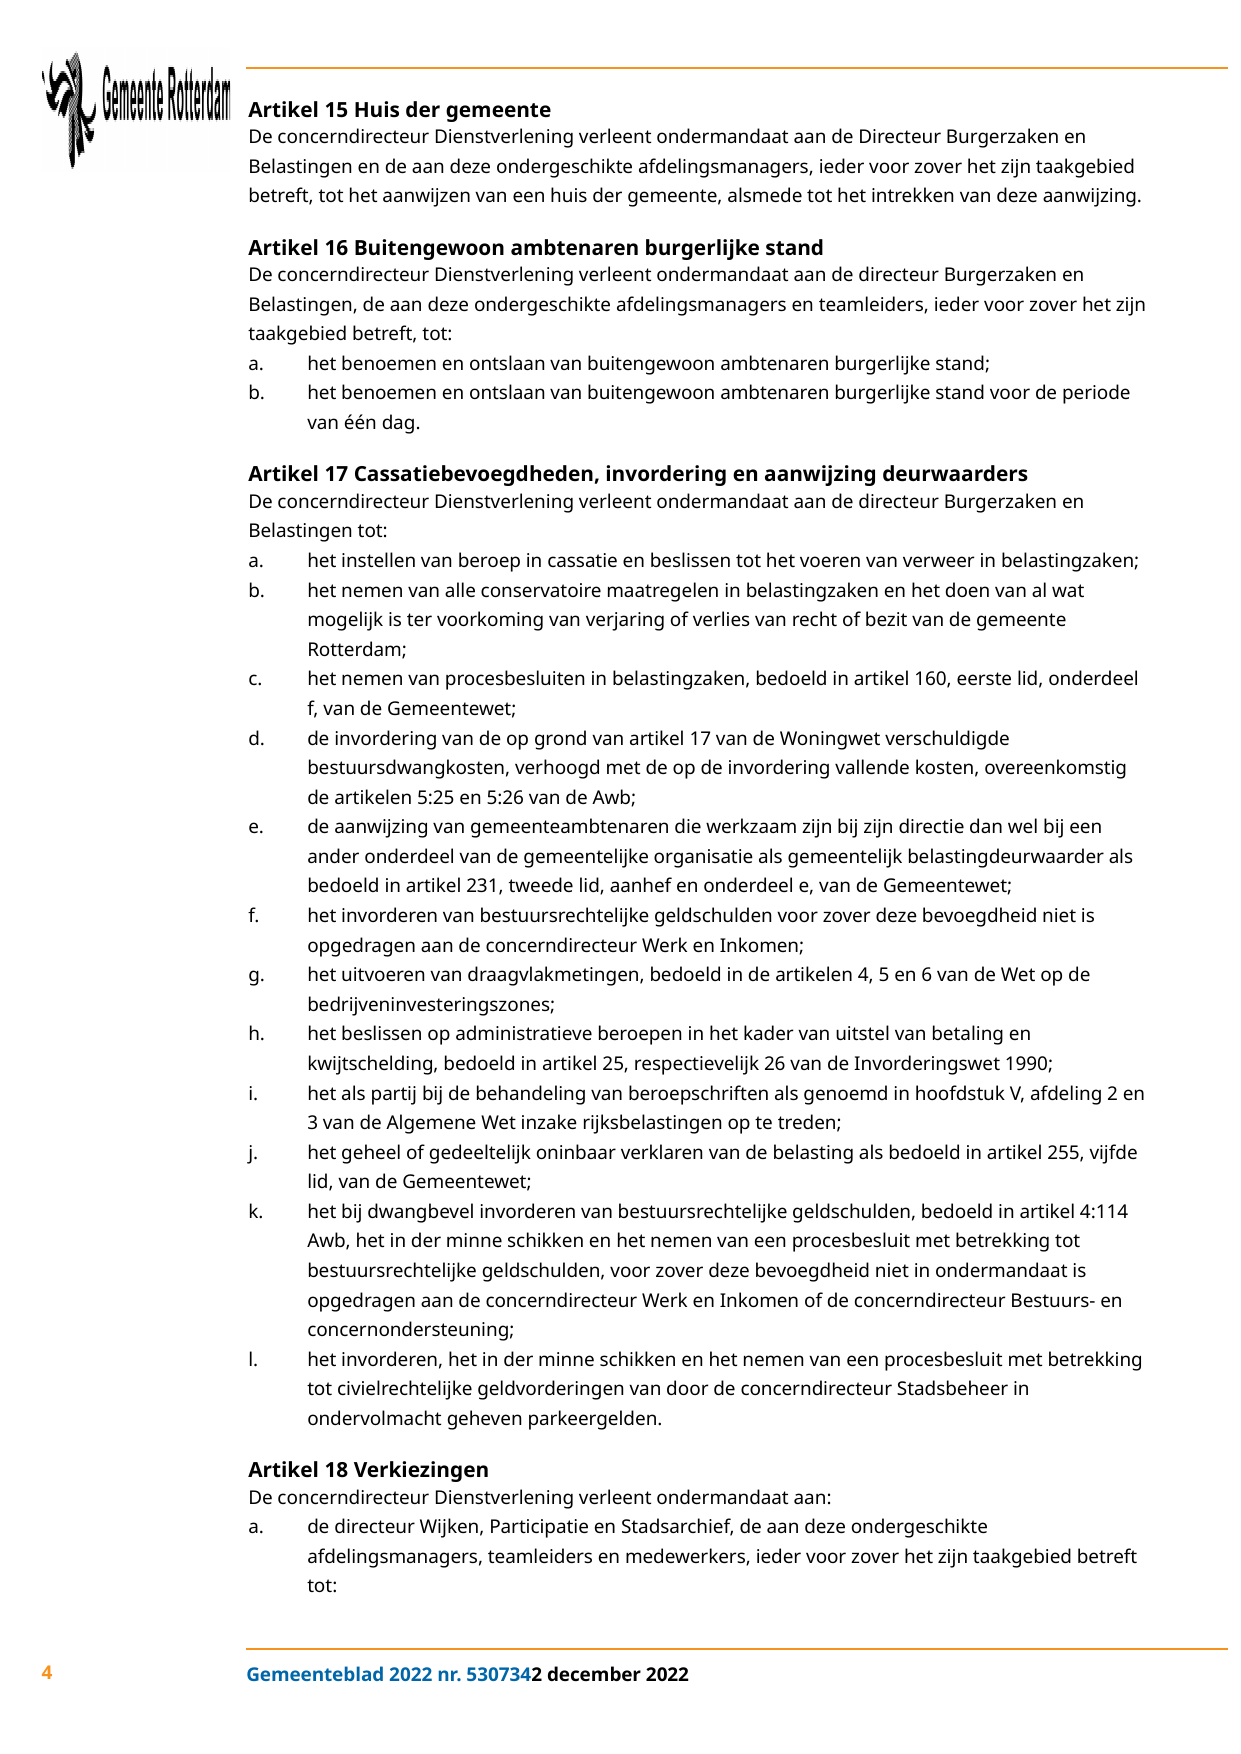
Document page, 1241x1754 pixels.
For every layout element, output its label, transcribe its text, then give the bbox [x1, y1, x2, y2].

list het uitvoeren van draagvlakmetingen, bedoeld in de artikelen 4, 5 en 6 van de Wet op de bedrijveninvesteringszones; [248, 961, 1152, 1017]
text De concerndirecteur Dienstverlening verleent ondermandaat aan de directeur Burgerzaken en Belastingen tot: [248, 488, 1152, 543]
list het als partij bij de behandeling van beroepschriften als genoemd in hoofdstuk V, afdeling 2 en 3 van de Algemene Wet inzake rijksbelastingen op te treden; [248, 1080, 1152, 1135]
text Artikel 17 Cassatiebevoegdheden, invordering en aanwijzing deurwaarders [248, 459, 1152, 488]
list het invorderen, het in der minne schikken en het nemen van een procesbesluit met betrekking tot civielrechtelijke geldvorderingen van door de concerndirecteur Stadsbeheer in ondervolmacht geheven parkeergelden. [248, 1346, 1152, 1431]
list het geheel of gedeeltelijk oninbaar verklaren van de belasting als bedoeld in artikel 255, vijfde lid, van de Gemeentewet; [248, 1139, 1152, 1194]
text Artikel 15 Huis der gemeente [248, 95, 1152, 123]
list het invorderen van bestuursrechtelijke geldschulden voor zover deze bevoegdheid niet is opgedragen aan de concerndirecteur Werk en Inkomen; [248, 902, 1152, 957]
list het nemen van alle conservatoire maatregelen in belastingzaken en het doen van al wat mogelijk is ter voorkoming van verjaring of verlies van recht of bezit van de gemeente Rotterdam; [248, 577, 1152, 662]
list de directeur Wijken, Participatie en Stadsarchief, de aan deze ondergeschikte afdelingsmanagers, teamleiders en medewerkers, ieder voor zover het zijn taakgebied betreft tot: [248, 1513, 1152, 1598]
list het nemen van procesbesluiten in belastingzaken, bedoeld in artikel 160, eerste lid, onderdeel f, van de Gemeentewet; [248, 666, 1152, 721]
text De concerndirecteur Dienstverlening verleent ondermandaat aan de directeur Burgerzaken en Belastingen, de aan deze ondergeschikte afdelingsmanagers en teamleiders, ieder voor zover het zijn taakgebied betreft, tot: [248, 261, 1152, 346]
list het bij dwangbevel invorderen van bestuursrechtelijke geldschulden, bedoeld in artikel 4:114 Awb, het in der minne schikken en het nemen van een procesbesluit met betrekking tot bestuursrechtelijke geldschulden, voor zover deze bevoegdheid niet in ondermandaat is opgedragen aan de concerndirecteur Werk en Inkomen of de concerndirecteur Bestuurs- en concernondersteuning; [248, 1198, 1152, 1342]
list het benoemen en ontslaan van buitengewoon ambtenaren burgerlijke stand; [248, 350, 1152, 376]
text De concerndirecteur Dienstverlening verleent ondermandaat aan de Directeur Burgerzaken en Belastingen en de aan deze ondergeschikte afdelingsmanagers, ieder voor zover het zijn taakgebied betreft, tot het aanwijzen van een huis der gemeente, alsmede tot het intrekken van deze aanwijzing. [248, 123, 1152, 208]
list het beslissen op administratieve beroepen in het kader van uitstel van betaling en kwijtschelding, bedoeld in artikel 25, respectievelijk 26 van de Invorderingswet 1990; [248, 1021, 1152, 1076]
list de invordering van de op grond van artikel 17 van de Woningwet verschuldigde bestuursdwangkosten, verhoogd met de op de invordering vallende kosten, overeenkomstig de artikelen 5:25 en 5:26 van de Awb; [248, 725, 1152, 809]
text Artikel 18 Verkiezingen [248, 1456, 1152, 1484]
list het instellen van beroep in cassatie en beslissen tot het voeren van verweer in belastingzaken; [248, 547, 1152, 573]
text Artikel 16 Buitengewoon ambtenaren burgerlijke stand [248, 233, 1152, 261]
text De concerndirecteur Dienstverlening verleent ondermandaat aan: [248, 1484, 1152, 1510]
picture [41, 47, 231, 172]
list de aanwijzing van gemeenteambtenaren die werkzaam zijn bij zijn directie dan wel bij een ander onderdeel van de gemeentelijke organisatie als gemeentelijk belastingdeurwaarder als bedoeld in artikel 231, tweede lid, aanhef en onderdeel e, van de Gemeentewet; [248, 813, 1152, 898]
list het benoemen en ontslaan van buitengewoon ambtenaren burgerlijke stand voor de periode van één dag. [248, 379, 1152, 435]
